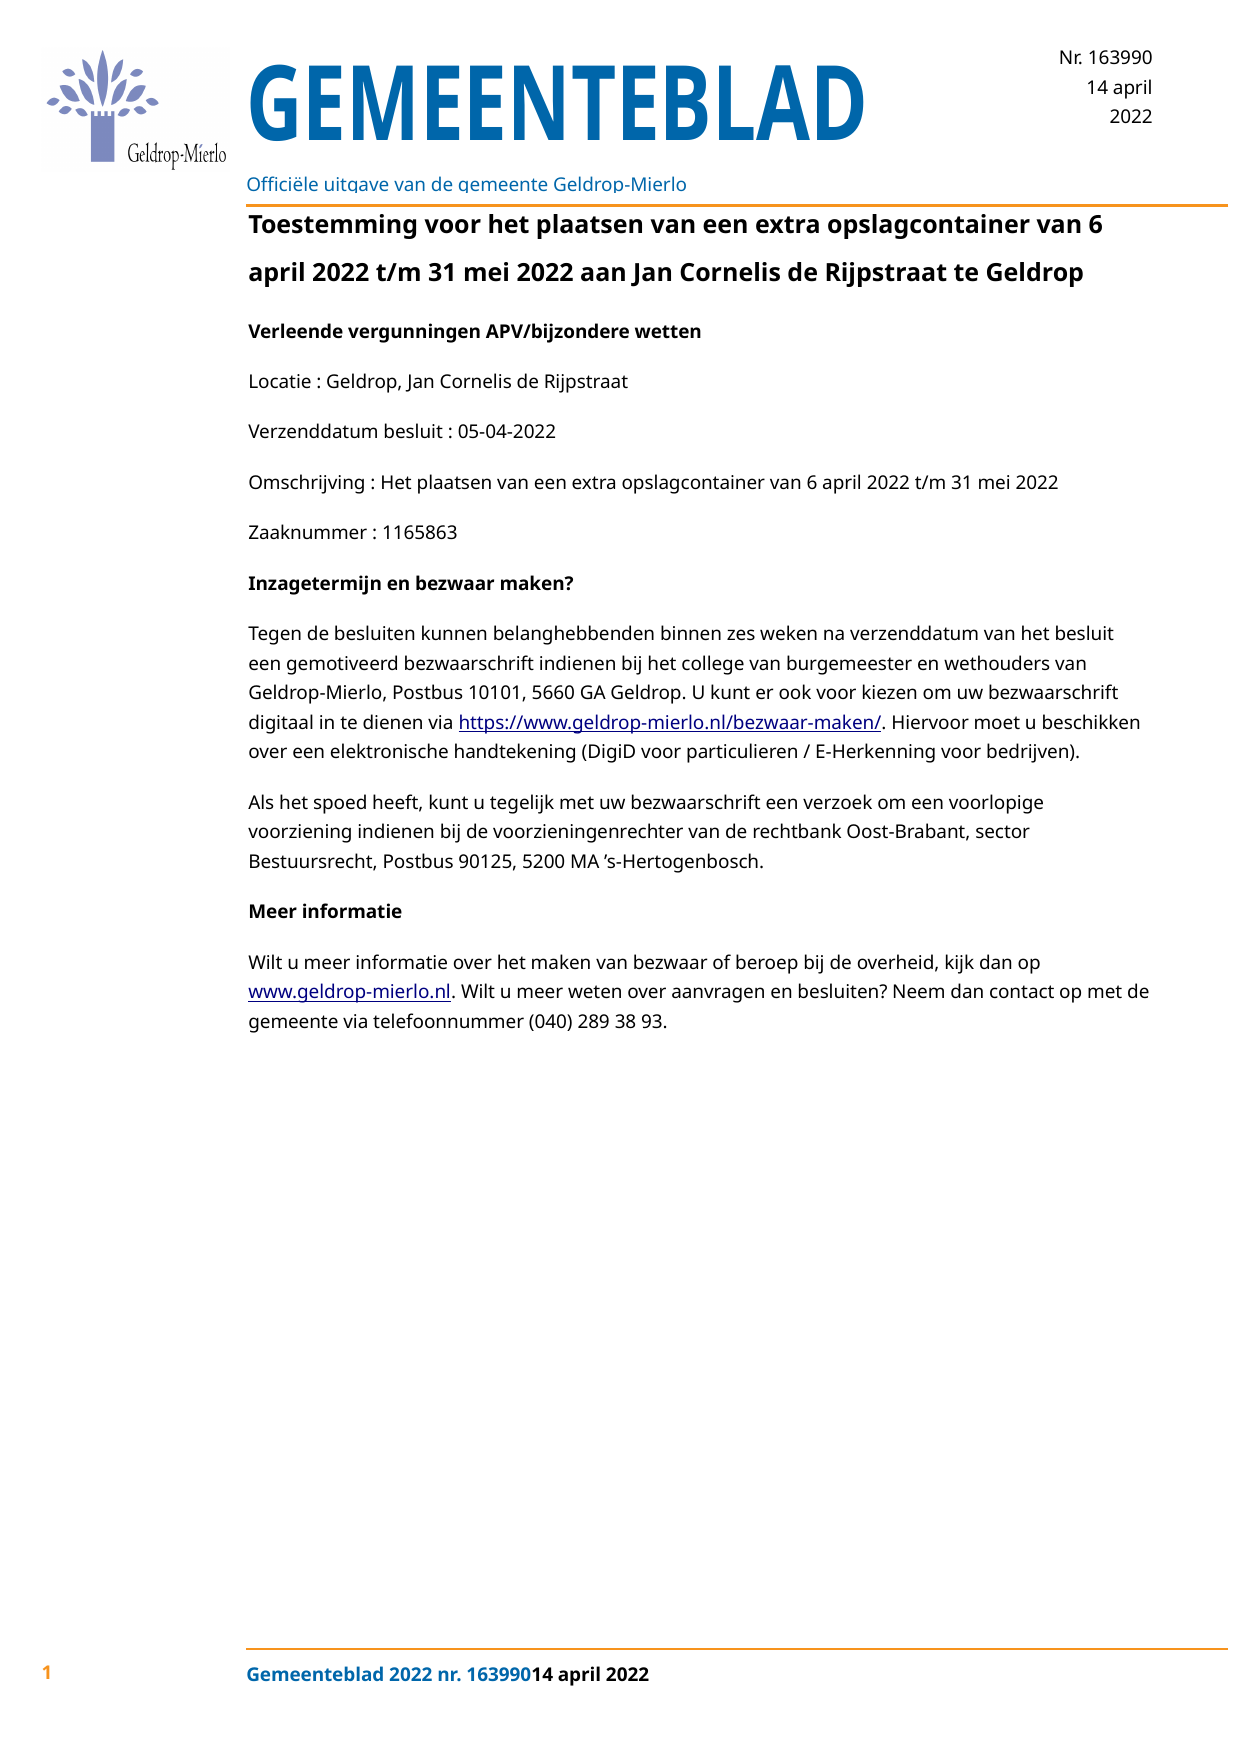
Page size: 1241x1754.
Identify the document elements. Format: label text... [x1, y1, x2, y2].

text Wilt u meer informatie over het maken van bezwaar of beroep bij de overheid, kijk dan op www.geldrop-mierlo.nl. Wilt u meer weten over aanvragen en besluiten? Neem dan contact op met de gemeente via telefoonnummer (040) 289 38 93. [248, 949, 1152, 1034]
text Verleende vergunningen APV/bijzondere wetten [248, 318, 1152, 344]
text Locatie : Geldrop, Jan Cornelis de Rijpstraat [248, 368, 1152, 394]
text Inzagetermijn en bezwaar maken? [248, 570, 1152, 596]
text Meer informatie [248, 899, 1152, 924]
text Omschrijving : Het plaatsen van een extra opslagcontainer van 6 april 2022 t/m 31 mei 2022 [248, 469, 1152, 495]
text Als het spoed heeft, kunt u tegelijk met uw bezwaarschrift een verzoek om een voorlopige voorziening indienen bij de voorzieningenrechter van de rechtbank Oost-Brabant, sector Bestuursrecht, Postbus 90125, 5200 MA ’s-Hertogenbosch. [248, 789, 1152, 874]
text Verzenddatum besluit : 05-04-2022 [248, 419, 1152, 444]
text Toestemming voor het plaatsen van een extra opslagcontainer van 6 april 2022 t/m 31 mei 2022 aan Jan Cornelis de Rijpstraat te Geldrop [248, 207, 1152, 288]
text Tegen de besluiten kunnen belanghebbenden binnen zes weken na verzenddatum van het besluit een gemotiveerd bezwaarschrift indienen bij het college van burgemeester en wethouders van Geldrop-Mierlo, Postbus 10101, 5660 GA Geldrop. U kunt er ook voor kiezen om uw bezwaarschrift digitaal in te dienen via https://www.geldrop-mierlo.nl/bezwaar-maken/. Hiervoor moet u beschikken over een elektronische handtekening (DigiD voor particulieren / E-Herkenning voor bedrijven). [248, 620, 1152, 764]
picture [41, 47, 231, 172]
text Zaaknummer : 1165863 [248, 519, 1152, 545]
